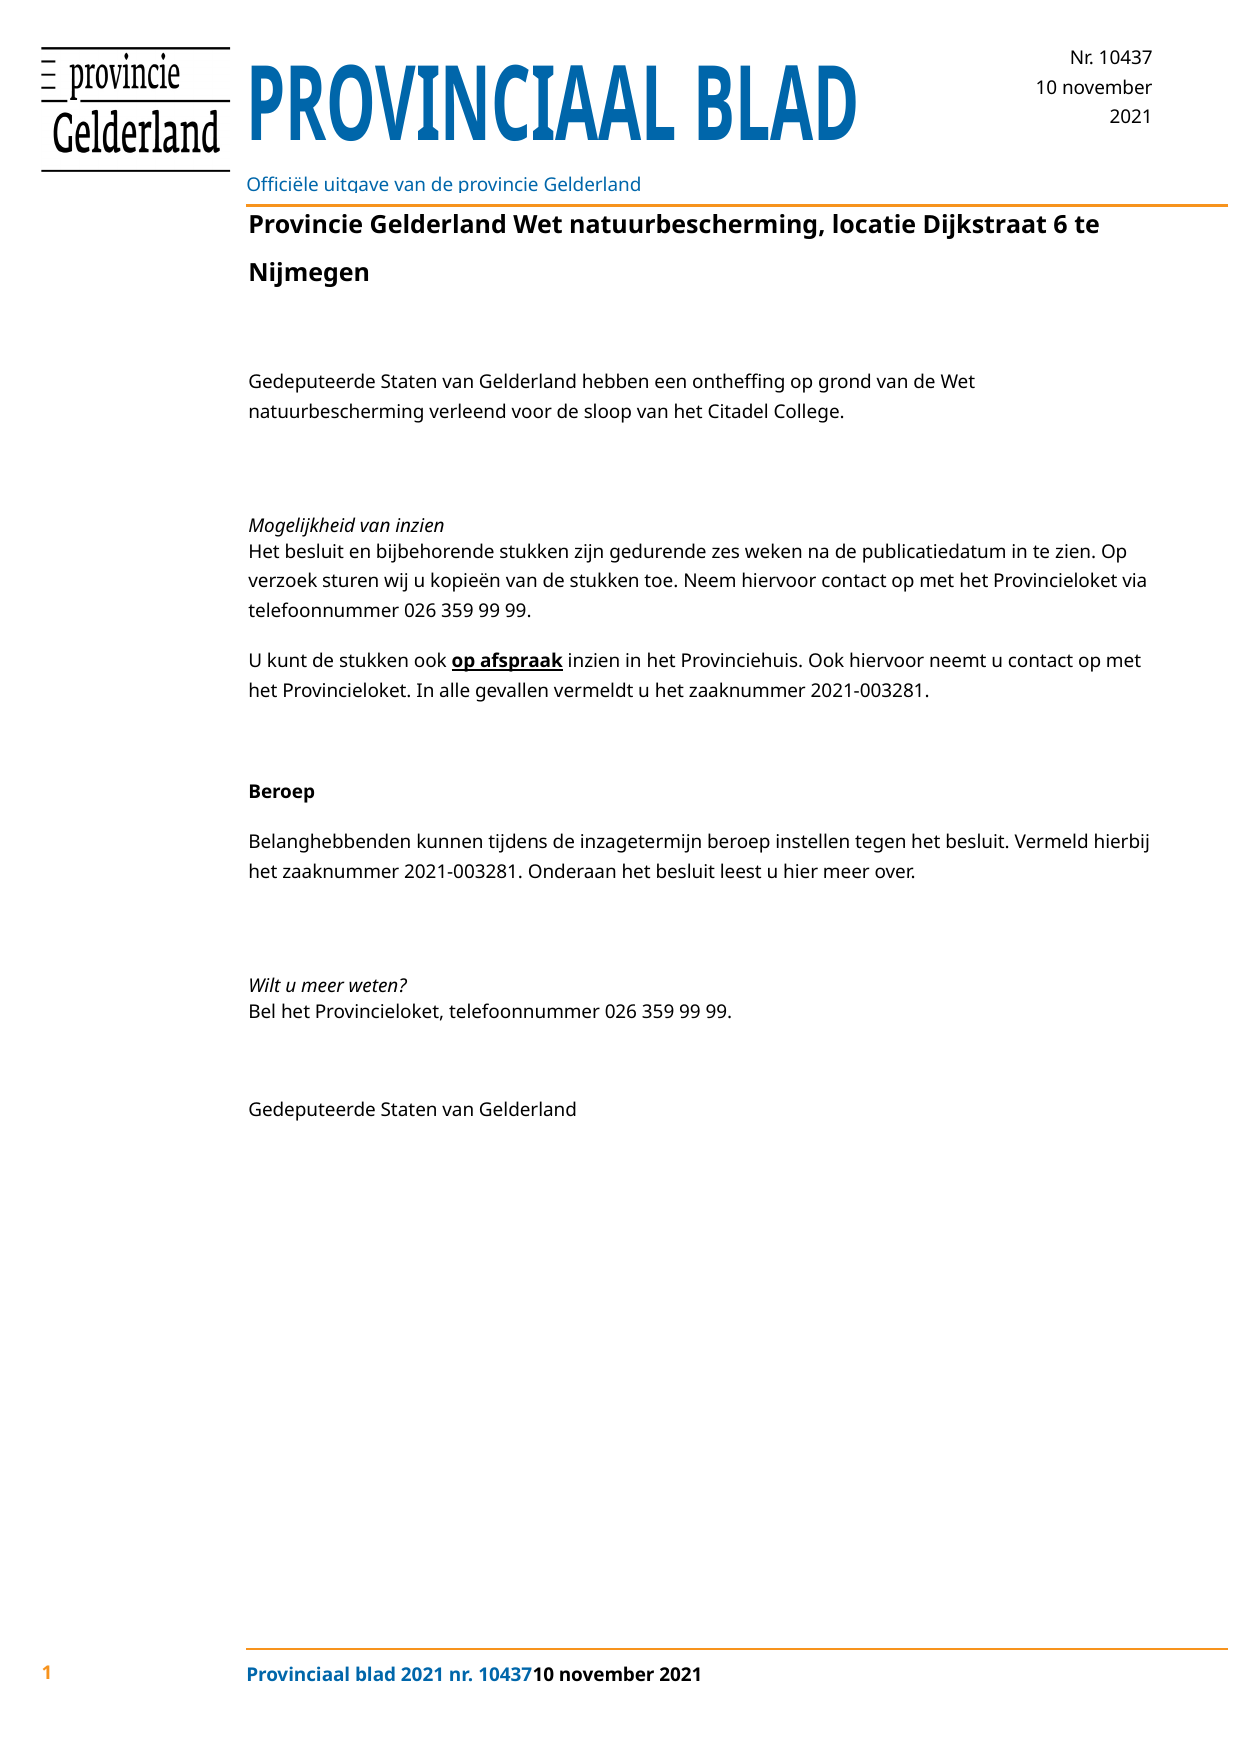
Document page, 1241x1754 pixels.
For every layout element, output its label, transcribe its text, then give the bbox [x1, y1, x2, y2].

text Belanghebbenden kunnen tijdens de inzagetermijn beroep instellen tegen het besluit. Vermeld hierbij het zaaknummer 2021-003281. Onderaan het besluit leest u hier meer over. [248, 828, 1152, 884]
text Het besluit en bijbehorende stukken zijn gedurende zes weken na de publicatiedatum in te zien. Op verzoek sturen wij u kopieën van de stukken toe. Neem hiervoor contact op met het Provincieloket via telefoonnummer 026 359 99 99. [248, 538, 1152, 623]
picture [41, 47, 231, 172]
text U kunt de stukken ook op afspraak inzien in het Provinciehuis. Ook hiervoor neemt u contact op met het Provincieloket. In alle gevallen vermeldt u het zaaknummer 2021-003281. [248, 648, 1152, 703]
text Wilt u meer weten? [248, 972, 1152, 998]
text Provincie Gelderland Wet natuurbescherming, locatie Dijkstraat 6 te Nijmegen [248, 207, 1152, 288]
text Bel het Provincieloket, telefoonnummer 026 359 99 99. [248, 998, 1152, 1024]
text Beroep [248, 778, 1152, 804]
text Gedeputeerde Staten van Gelderland hebben een ontheffing op grond van de Wet natuurbescherming verleend voor de sloop van het Citadel College. [248, 368, 1152, 424]
text Gedeputeerde Staten van Gelderland [248, 1096, 1152, 1122]
text Mogelijkheid van inzien [248, 512, 1152, 538]
